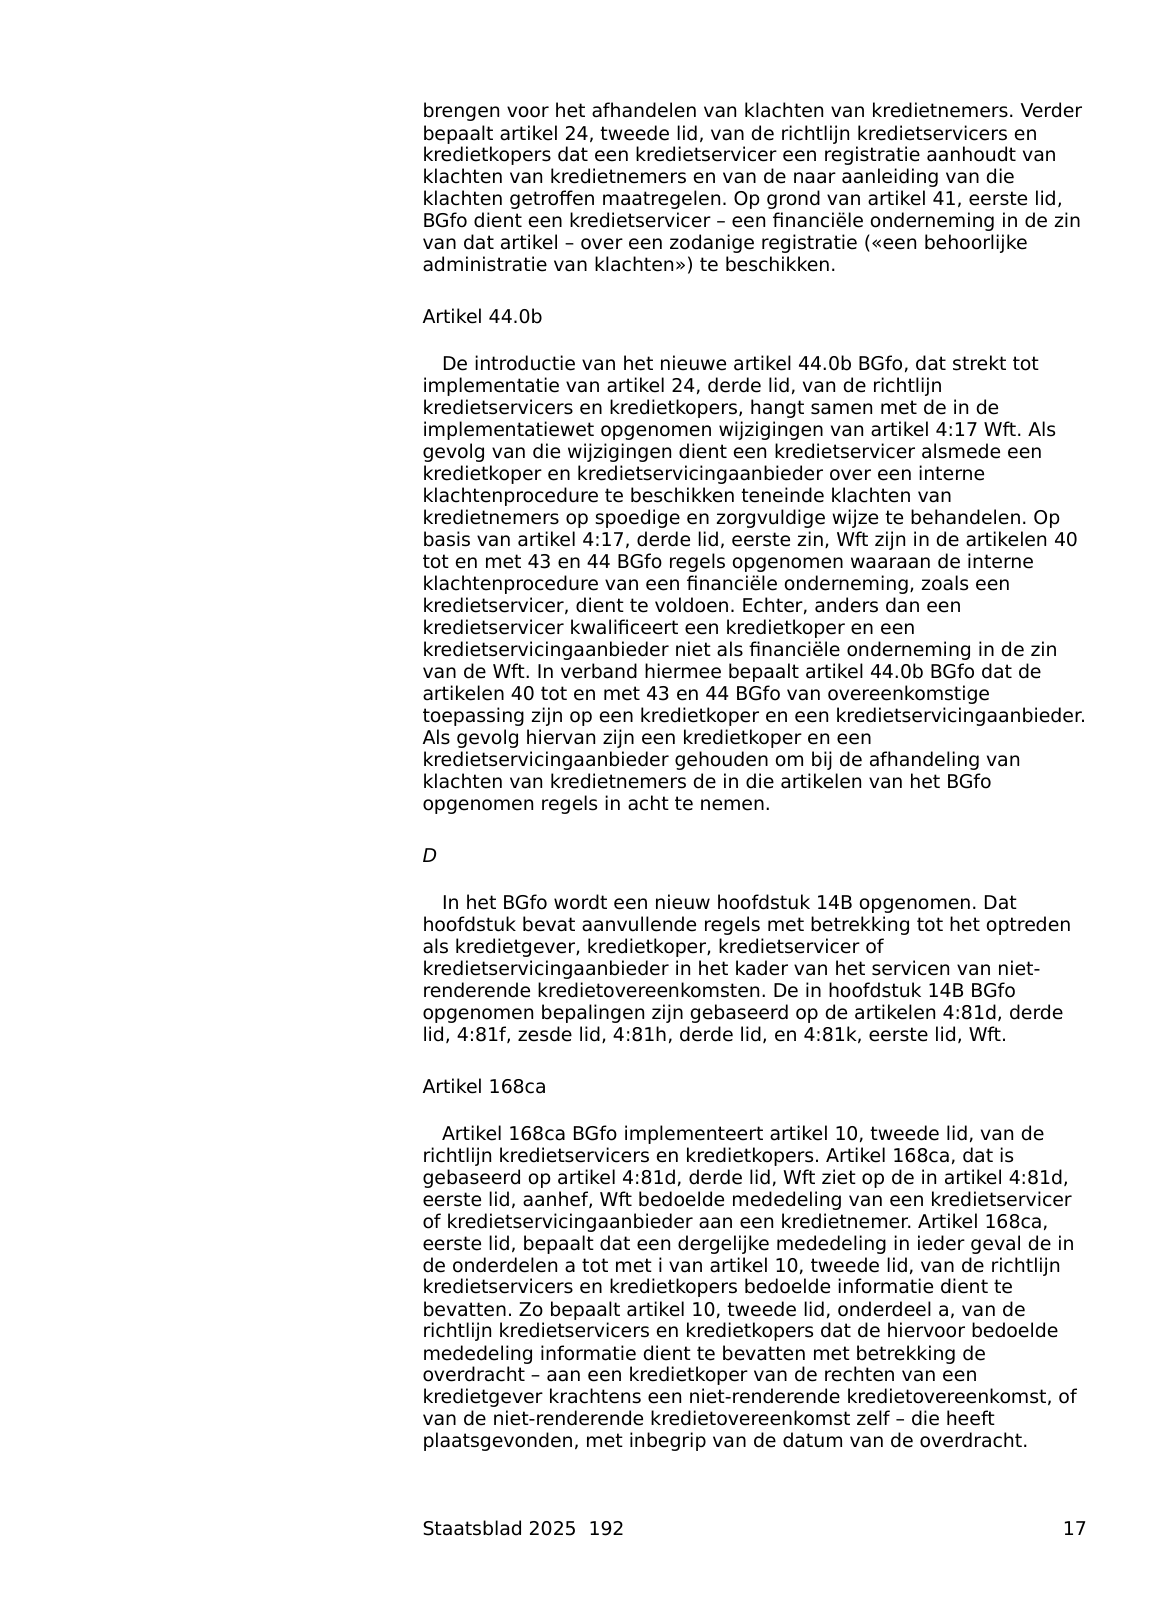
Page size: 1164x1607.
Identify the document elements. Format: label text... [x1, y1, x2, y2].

text Artikel 168ca BGfo implementeert artikel 10, tweede lid, van de richtlijn kredietservicers en kredietkopers. Artikel 168ca, dat is gebaseerd op artikel 4:81d, derde lid, Wft ziet op de in artikel 4:81d, eerste lid, aanhef, Wft bedoelde mededeling van een kredietservicer of kredietservicingaanbieder aan een kredietnemer. Artikel 168ca, eerste lid, bepaalt dat een dergelijke mededeling in ieder geval de in de onderdelen a tot met i van artikel 10, tweede lid, van de richtlijn kredietservicers en kredietkopers bedoelde informatie dient te bevatten. Zo bepaalt artikel 10, tweede lid, onderdeel a, van de richtlijn kredietservicers en kredietkopers dat de hiervoor bedoelde mededeling informatie dient te bevatten met betrekking de overdracht – aan een kredietkoper van de rechten van een kredietgever krachtens een niet-renderende kredietovereenkomst, of van de niet-renderende kredietovereenkomst zelf – die heeft plaatsgevonden, met inbegrip van de datum van de overdracht. [422, 1123, 1087, 1452]
text In het BGfo wordt een nieuw hoofdstuk 14B opgenomen. Dat hoofdstuk bevat aanvullende regels met betrekking tot het optreden als kredietgever, kredietkoper, kredietservicer of kredietservicingaanbieder in het kader van het servicen van niet-renderende kredietovereenkomsten. De in hoofdstuk 14B BGfo opgenomen bepalingen zijn gebaseerd op de artikelen 4:81d, derde lid, 4:81f, zesde lid, 4:81h, derde lid, en 4:81k, eerste lid, Wft. [422, 892, 1087, 1046]
text brengen voor het afhandelen van klachten van kredietnemers. Verder bepaalt artikel 24, tweede lid, van de richtlijn kredietservicers en kredietkopers dat een kredietservicer een registratie aanhoudt van klachten van kredietnemers en van de naar aanleiding van die klachten getroffen maatregelen. Op grond van artikel 41, eerste lid, BGfo dient een kredietservicer – een financiële onderneming in de zin van dat artikel – over een zodanige registratie («een behoorlijke administratie van klachten») te beschikken. [422, 100, 1087, 276]
subtitle Artikel 44.0b [422, 306, 1087, 328]
subtitle D [422, 845, 1087, 867]
subtitle Artikel 168ca [422, 1076, 1087, 1098]
text De introductie van het nieuwe artikel 44.0b BGfo, dat strekt tot implementatie van artikel 24, derde lid, van de richtlijn kredietservicers en kredietkopers, hangt samen met de in de implementatiewet opgenomen wijzigingen van artikel 4:17 Wft. Als gevolg van die wijzigingen dient een kredietservicer alsmede een kredietkoper en kredietservicingaanbieder over een interne klachtenprocedure te beschikken teneinde klachten van kredietnemers op spoedige en zorgvuldige wijze te behandelen. Op basis van artikel 4:17, derde lid, eerste zin, Wft zijn in de artikelen 40 tot en met 43 en 44 BGfo regels opgenomen waaraan de interne klachtenprocedure van een financiële onderneming, zoals een kredietservicer, dient te voldoen. Echter, anders dan een kredietservicer kwalificeert een kredietkoper en een kredietservicingaanbieder niet als financiële onderneming in de zin van de Wft. In verband hiermee bepaalt artikel 44.0b BGfo dat de artikelen 40 tot en met 43 en 44 BGfo van overeenkomstige toepassing zijn op een kredietkoper en een kredietservicingaanbieder. Als gevolg hiervan zijn een kredietkoper en een kredietservicingaanbieder gehouden om bij de afhandeling van klachten van kredietnemers de in die artikelen van het BGfo opgenomen regels in acht te nemen. [422, 353, 1087, 815]
